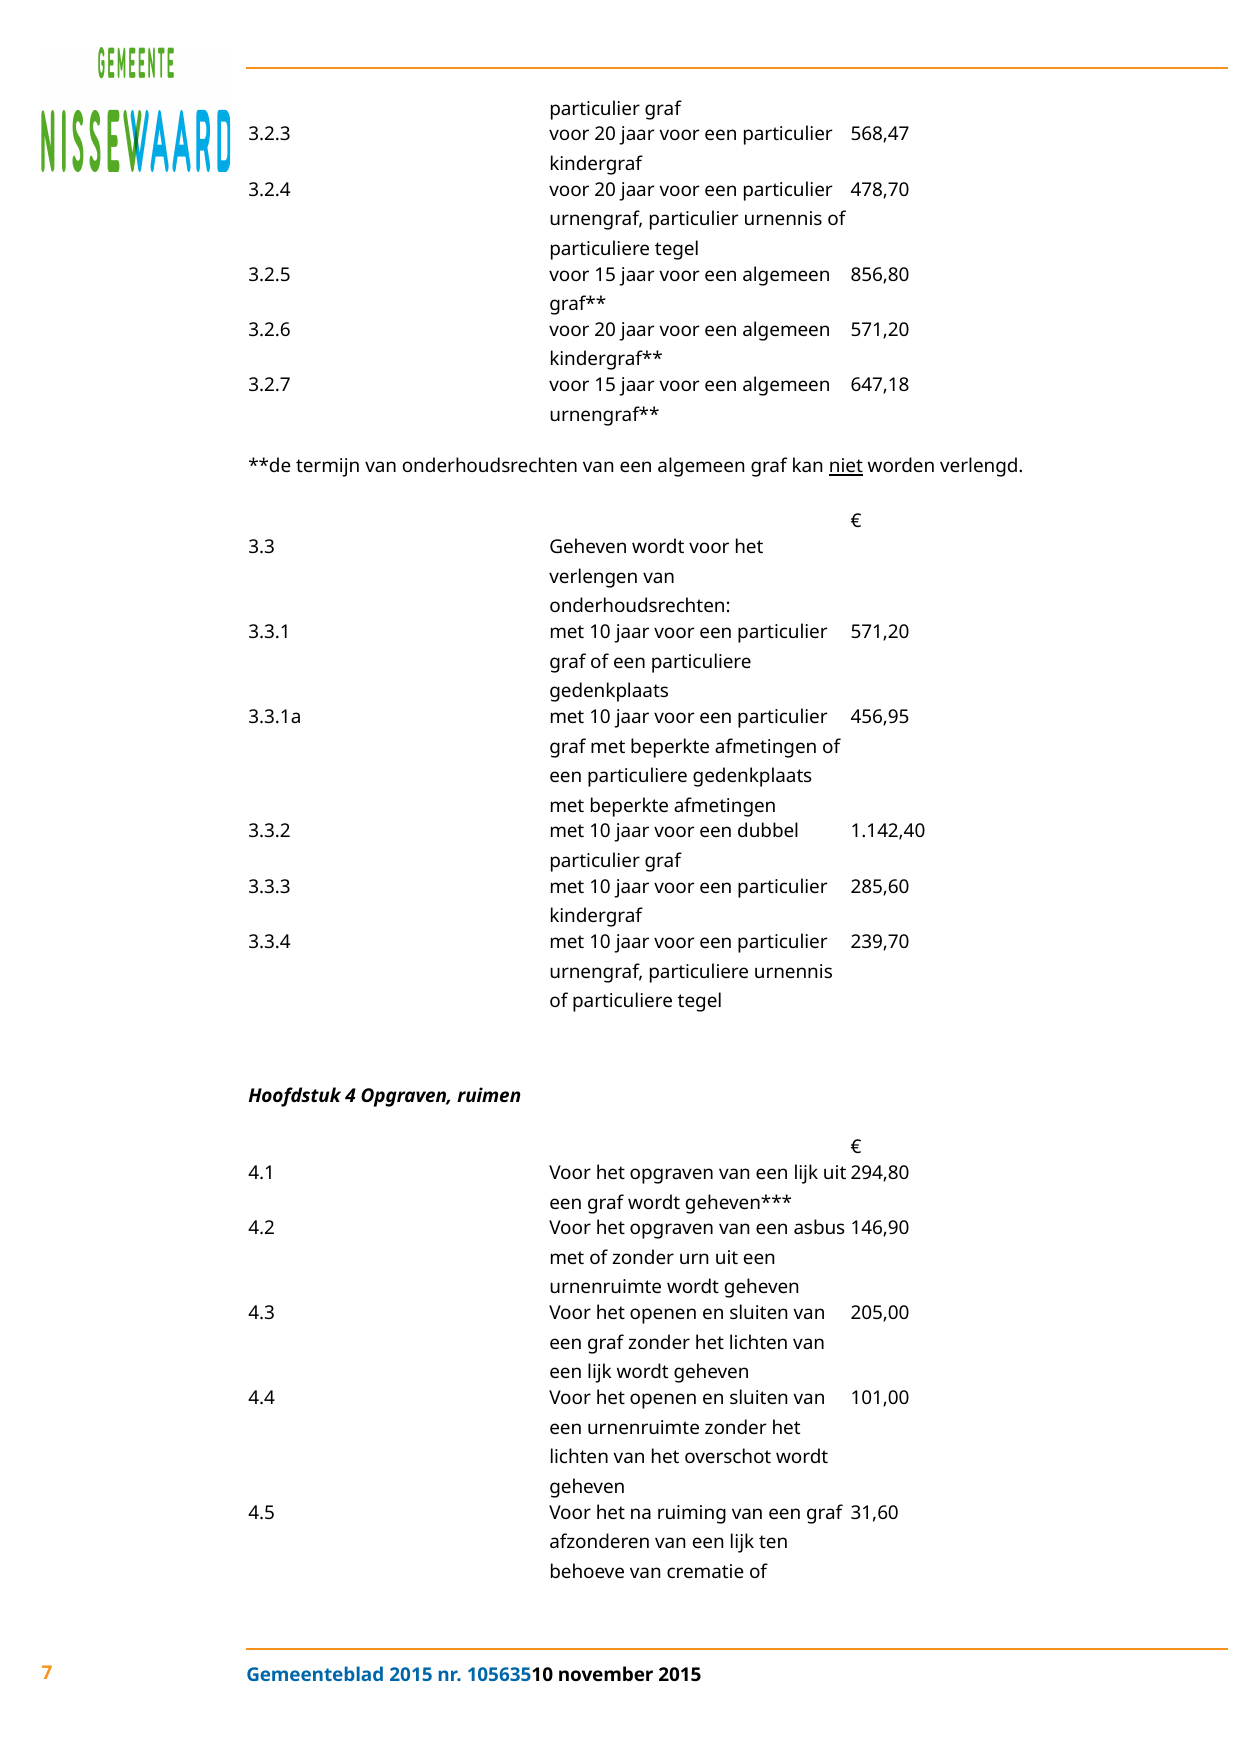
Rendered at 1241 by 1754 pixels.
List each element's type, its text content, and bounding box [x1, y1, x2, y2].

table_header [549, 508, 850, 533]
table_cell 31,60 [850, 1499, 1152, 1584]
table_cell 3.3 [248, 534, 549, 618]
text **de termijn van onderhoudsrechten van een algemeen graf kan niet worden verlengd. [248, 452, 1152, 478]
table_cell voor 15 jaar voor een algemeen graf** [549, 261, 850, 316]
table_cell 571,20 [850, 618, 1152, 703]
picture [154, 157, 165, 172]
table_cell 3.2.4 [248, 176, 549, 261]
table_cell particulier graf [549, 95, 850, 121]
table_cell 647,18 [850, 371, 1152, 427]
table_cell 146,90 [850, 1215, 1152, 1299]
table_cell 4.5 [248, 1499, 549, 1584]
table_header € [850, 508, 1152, 533]
table_cell 568,47 [850, 121, 1152, 176]
table_cell met 10 jaar voor een dubbel particulier graf [549, 818, 850, 873]
table_cell voor 20 jaar voor een algemeen kindergraf** [549, 316, 850, 371]
picture [200, 151, 206, 172]
table_cell met 10 jaar voor een particulier graf met beperkte afmetingen of een particuliere gedenkplaats met beperkte afmetingen [549, 703, 850, 818]
table_cell Voor het openen en sluiten van een graf zonder het lichten van een lijk wordt geheven [549, 1300, 850, 1384]
picture [222, 122, 227, 160]
table_cell 101,00 [850, 1384, 1152, 1499]
table_cell 3.3.3 [248, 873, 549, 928]
table_cell 571,20 [850, 316, 1152, 371]
table_cell [850, 95, 1152, 121]
table_cell 4.1 [248, 1159, 549, 1214]
table_cell met 10 jaar voor een particulier urnengraf, particuliere urnennis of particuliere tegel [549, 928, 850, 1013]
picture [176, 157, 187, 172]
table_cell 3.3.1a [248, 703, 549, 818]
table_cell Voor het opgraven van een asbus met of zonder urn uit een urnenruimte wordt geheven [549, 1215, 850, 1299]
table_cell met 10 jaar voor een particulier graf of een particuliere gedenkplaats [549, 618, 850, 703]
table_cell Geheven wordt voor het verlengen van onderhoudsrechten: [549, 534, 850, 618]
table_cell 205,00 [850, 1300, 1152, 1384]
table_cell met 10 jaar voor een particulier kindergraf [549, 873, 850, 928]
table_header [549, 1134, 850, 1159]
table_cell Voor het na ruiming van een graf afzonderen van een lijk ten behoeve van crematie of [549, 1499, 850, 1584]
table_cell 478,70 [850, 176, 1152, 261]
table_cell voor 15 jaar voor een algemeen urnengraf** [549, 371, 850, 427]
table_header [248, 508, 549, 533]
table_cell voor 20 jaar voor een particulier urnengraf, particulier urnennis of particuliere tegel [549, 176, 850, 261]
table_cell 3.2.3 [248, 121, 549, 176]
table_cell 3.3.1 [248, 618, 549, 703]
table_cell [248, 95, 549, 121]
table_cell Voor het opgraven van een lijk uit een graf wordt geheven*** [549, 1159, 850, 1214]
table_cell 239,70 [850, 928, 1152, 1013]
table_cell Voor het openen en sluiten van een urnenruimte zonder het lichten van het overschot wordt geheven [549, 1384, 850, 1499]
table_cell 294,80 [850, 1159, 1152, 1214]
table_cell 3.2.7 [248, 371, 549, 427]
table_cell 285,60 [850, 873, 1152, 928]
table_cell 4.4 [248, 1384, 549, 1499]
table_cell [850, 534, 1152, 618]
table_cell 3.2.6 [248, 316, 549, 371]
table_cell 3.3.2 [248, 818, 549, 873]
table_cell 3.3.4 [248, 928, 549, 1013]
table_cell 3.2.5 [248, 261, 549, 316]
table_cell 1.142,40 [850, 818, 1152, 873]
picture [41, 47, 231, 172]
text Hoofdstuk 4 Opgraven, ruimen [248, 1082, 1152, 1108]
picture [201, 122, 206, 138]
table_cell 856,80 [850, 261, 1152, 316]
table_cell voor 20 jaar voor een particulier kindergraf [549, 121, 850, 176]
table_header [248, 1134, 549, 1159]
table_cell 4.3 [248, 1300, 549, 1384]
table_header € [850, 1134, 1152, 1159]
table_cell 456,95 [850, 703, 1152, 818]
table_cell 4.2 [248, 1215, 549, 1299]
